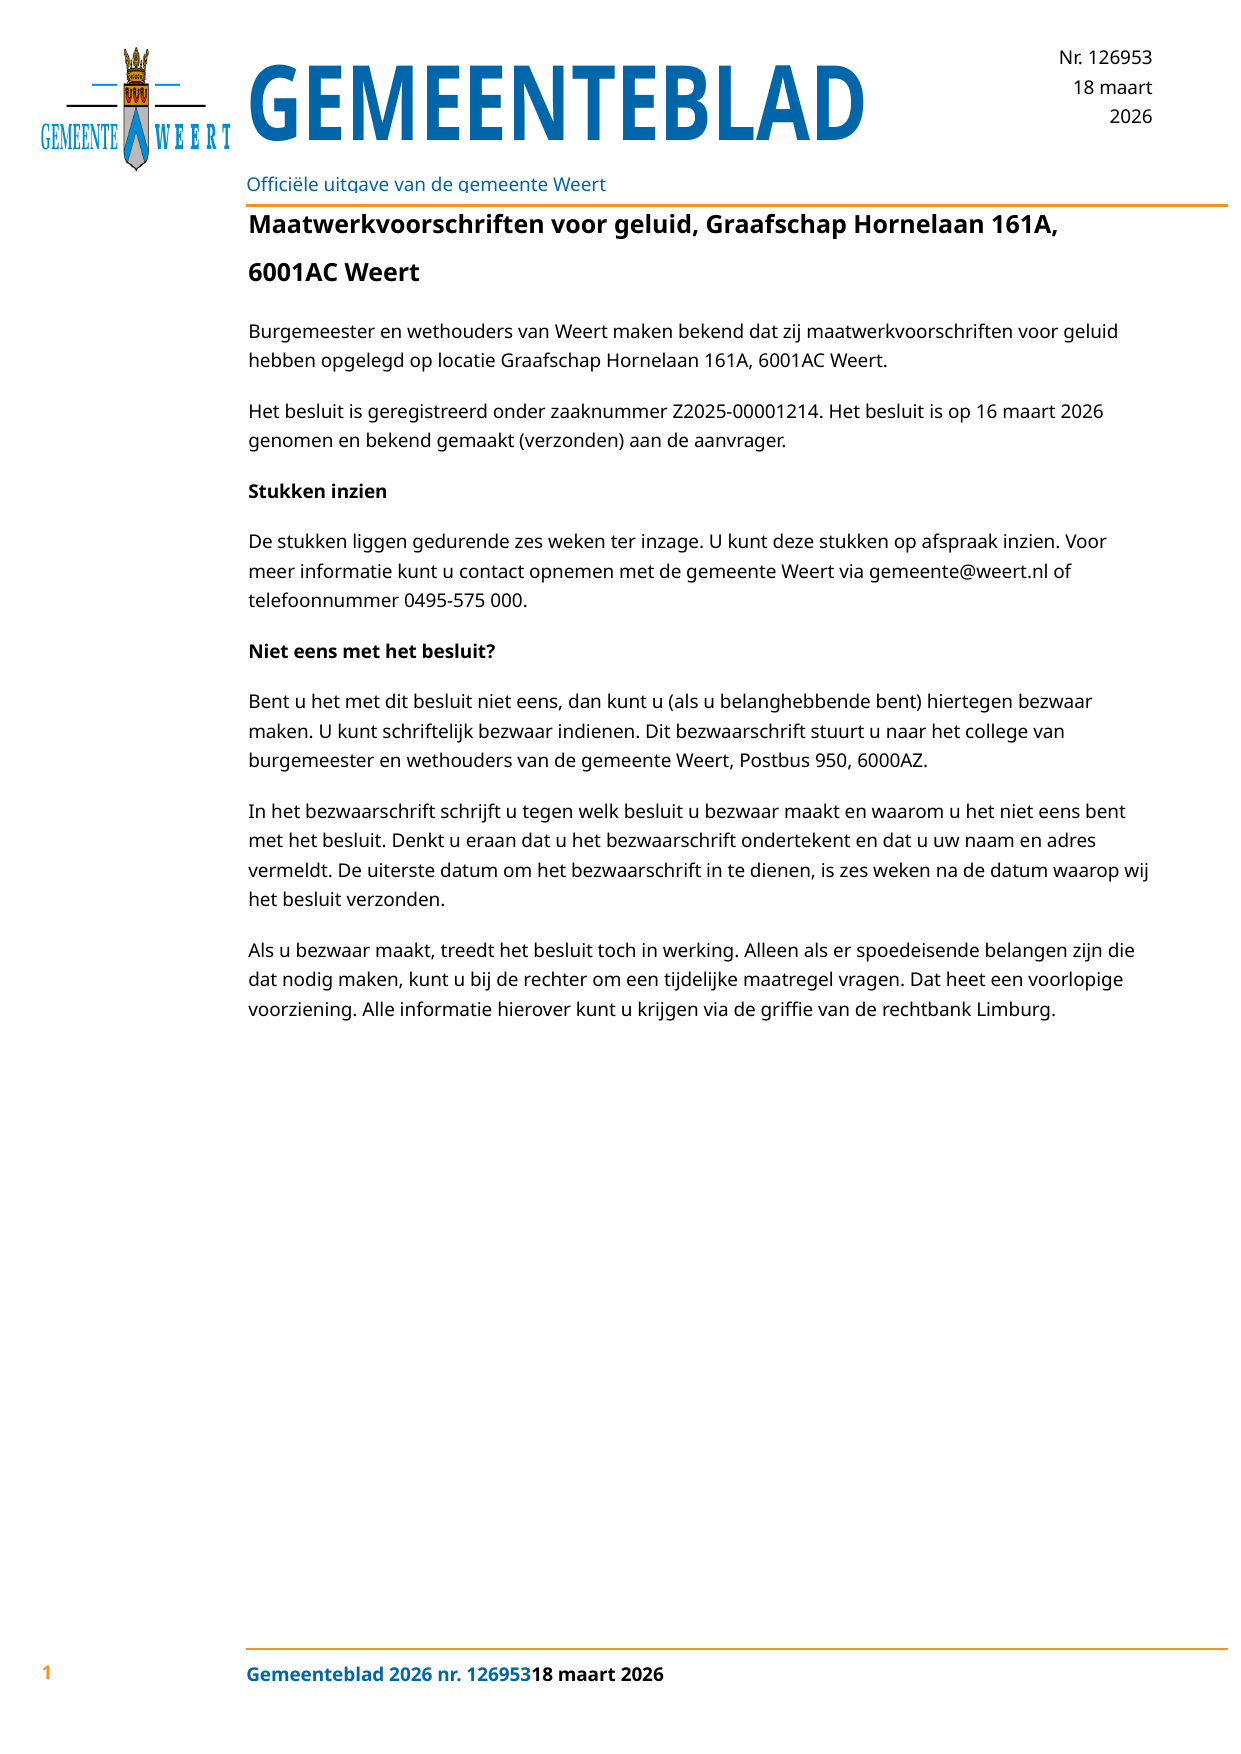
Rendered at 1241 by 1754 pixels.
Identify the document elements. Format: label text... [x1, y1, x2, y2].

text Als u bezwaar maakt, treedt het besluit toch in werking. Alleen als er spoedeisende belangen zijn die dat nodig maken, kunt u bij de rechter om een tijdelijke maatregel vragen. Dat heet een voorlopige voorziening. Alle informatie hierover kunt u krijgen via de griffie van de rechtbank Limburg. [248, 937, 1152, 1022]
text Bent u het met dit besluit niet eens, dan kunt u (als u belanghebbende bent) hiertegen bezwaar maken. U kunt schriftelijk bezwaar indienen. Dit bezwaarschrift stuurt u naar het college van burgemeester en wethouders van de gemeente Weert, Postbus 950, 6000AZ. [248, 688, 1152, 773]
text De stukken liggen gedurende zes weken ter inzage. U kunt deze stukken op afspraak inzien. Voor meer informatie kunt u contact opnemen met de gemeente Weert via gemeente@weert.nl of telefoonnummer 0495-575 000. [248, 528, 1152, 613]
text Burgemeester en wethouders van Weert maken bekend dat zij maatwerkvoorschriften voor geluid hebben opgelegd op locatie Graafschap Hornelaan 161A, 6001AC Weert. [248, 318, 1152, 373]
text Het besluit is geregistreerd onder zaaknummer Z2025-00001214. Het besluit is op 16 maart 2026 genomen en bekend gemaakt (verzonden) aan de aanvrager. [248, 398, 1152, 453]
picture [41, 47, 231, 172]
text Maatwerkvoorschriften voor geluid, Graafschap Hornelaan 161A, 6001AC Weert [248, 207, 1152, 288]
text Niet eens met het besluit? [248, 638, 1152, 664]
text In het bezwaarschrift schrijft u tegen welk besluit u bezwaar maakt en waarom u het niet eens bent met het besluit. Denkt u eraan dat u het bezwaarschrift ondertekent en dat u uw naam en adres vermeldt. De uiterste datum om het bezwaarschrift in te dienen, is zes weken na de datum waarop wij het besluit verzonden. [248, 798, 1152, 912]
text Stukken inzien [248, 478, 1152, 504]
